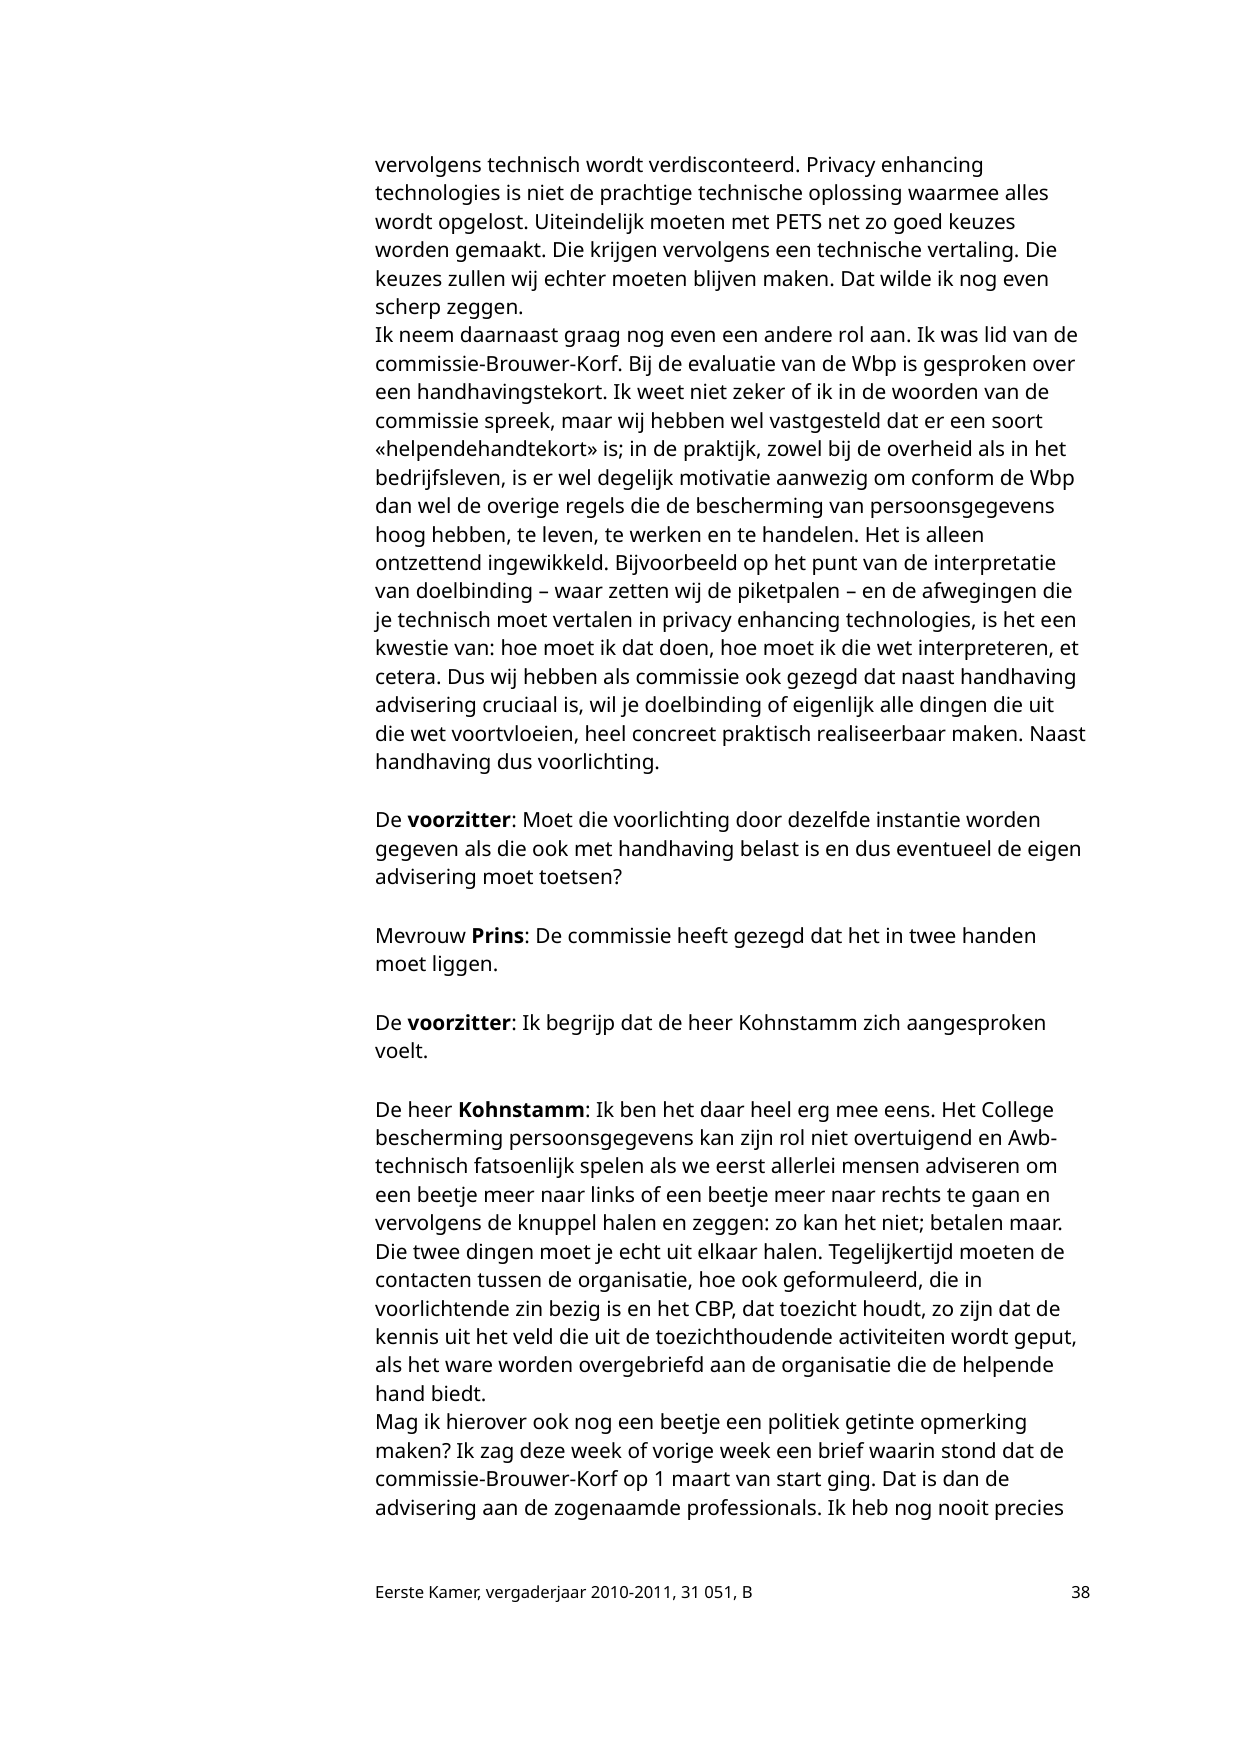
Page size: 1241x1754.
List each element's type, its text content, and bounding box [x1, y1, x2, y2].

text De heer Kohnstamm: Ik ben het daar heel erg mee eens. Het College bescherming persoonsgegevens kan zijn rol niet overtuigend en Awb-technisch fatsoenlijk spelen als we eerst allerlei mensen adviseren om een beetje meer naar links of een beetje meer naar rechts te gaan en vervolgens de knuppel halen en zeggen: zo kan het niet; betalen maar. Die twee dingen moet je echt uit elkaar halen. Tegelijkertijd moeten de contacten tussen de organisatie, hoe ook geformuleerd, die in voorlichtende zin bezig is en het CBP, dat toezicht houdt, zo zijn dat de kennis uit het veld die uit de toezichthoudende activiteiten wordt geput, als het ware worden overgebriefd aan de organisatie die de helpende hand biedt. [375, 1095, 1090, 1407]
text Mevrouw Prins: De commissie heeft gezegd dat het in twee handen moet liggen. [375, 921, 1090, 978]
text De voorzitter: Ik begrijp dat de heer Kohnstamm zich aangesproken voelt. [375, 1008, 1090, 1065]
text De voorzitter: Moet die voorlichting door dezelfde instantie worden gegeven als die ook met handhaving belast is en dus eventueel de eigen advisering moet toetsen? [375, 806, 1090, 891]
text Ik neem daarnaast graag nog even een andere rol aan. Ik was lid van de commissie-Brouwer-Korf. Bij de evaluatie van de Wbp is gesproken over een handhavingstekort. Ik weet niet zeker of ik in de woorden van de commissie spreek, maar wij hebben wel vastgesteld dat er een soort «helpendehandtekort» is; in de praktijk, zowel bij de overheid als in het bedrijfsleven, is er wel degelijk motivatie aanwezig om conform de Wbp dan wel de overige regels die de bescherming van persoonsgegevens hoog hebben, te leven, te werken en te handelen. Het is alleen ontzettend ingewikkeld. Bijvoorbeeld op het punt van de interpretatie van doelbinding – waar zetten wij de piketpalen – en de afwegingen die je technisch moet vertalen in privacy enhancing technologies, is het een kwestie van: hoe moet ik dat doen, hoe moet ik die wet interpreteren, et cetera. Dus wij hebben als commissie ook gezegd dat naast handhaving advisering cruciaal is, wil je doelbinding of eigenlijk alle dingen die uit die wet voortvloeien, heel concreet praktisch realiseerbaar maken. Naast handhaving dus voorlichting. [375, 321, 1090, 776]
text vervolgens technisch wordt verdisconteerd. Privacy enhancing technologies is niet de prachtige technische oplossing waarmee alles wordt opgelost. Uiteindelijk moeten met PETS net zo goed keuzes worden gemaakt. Die krijgen vervolgens een technische vertaling. Die keuzes zullen wij echter moeten blijven maken. Dat wilde ik nog even scherp zeggen. [375, 150, 1090, 321]
text Mag ik hierover ook nog een beetje een politiek getinte opmerking maken? Ik zag deze week of vorige week een brief waarin stond dat de commissie-Brouwer-Korf op 1 maart van start ging. Dat is dan de advisering aan de zogenaamde professionals. Ik heb nog nooit precies [375, 1407, 1090, 1521]
